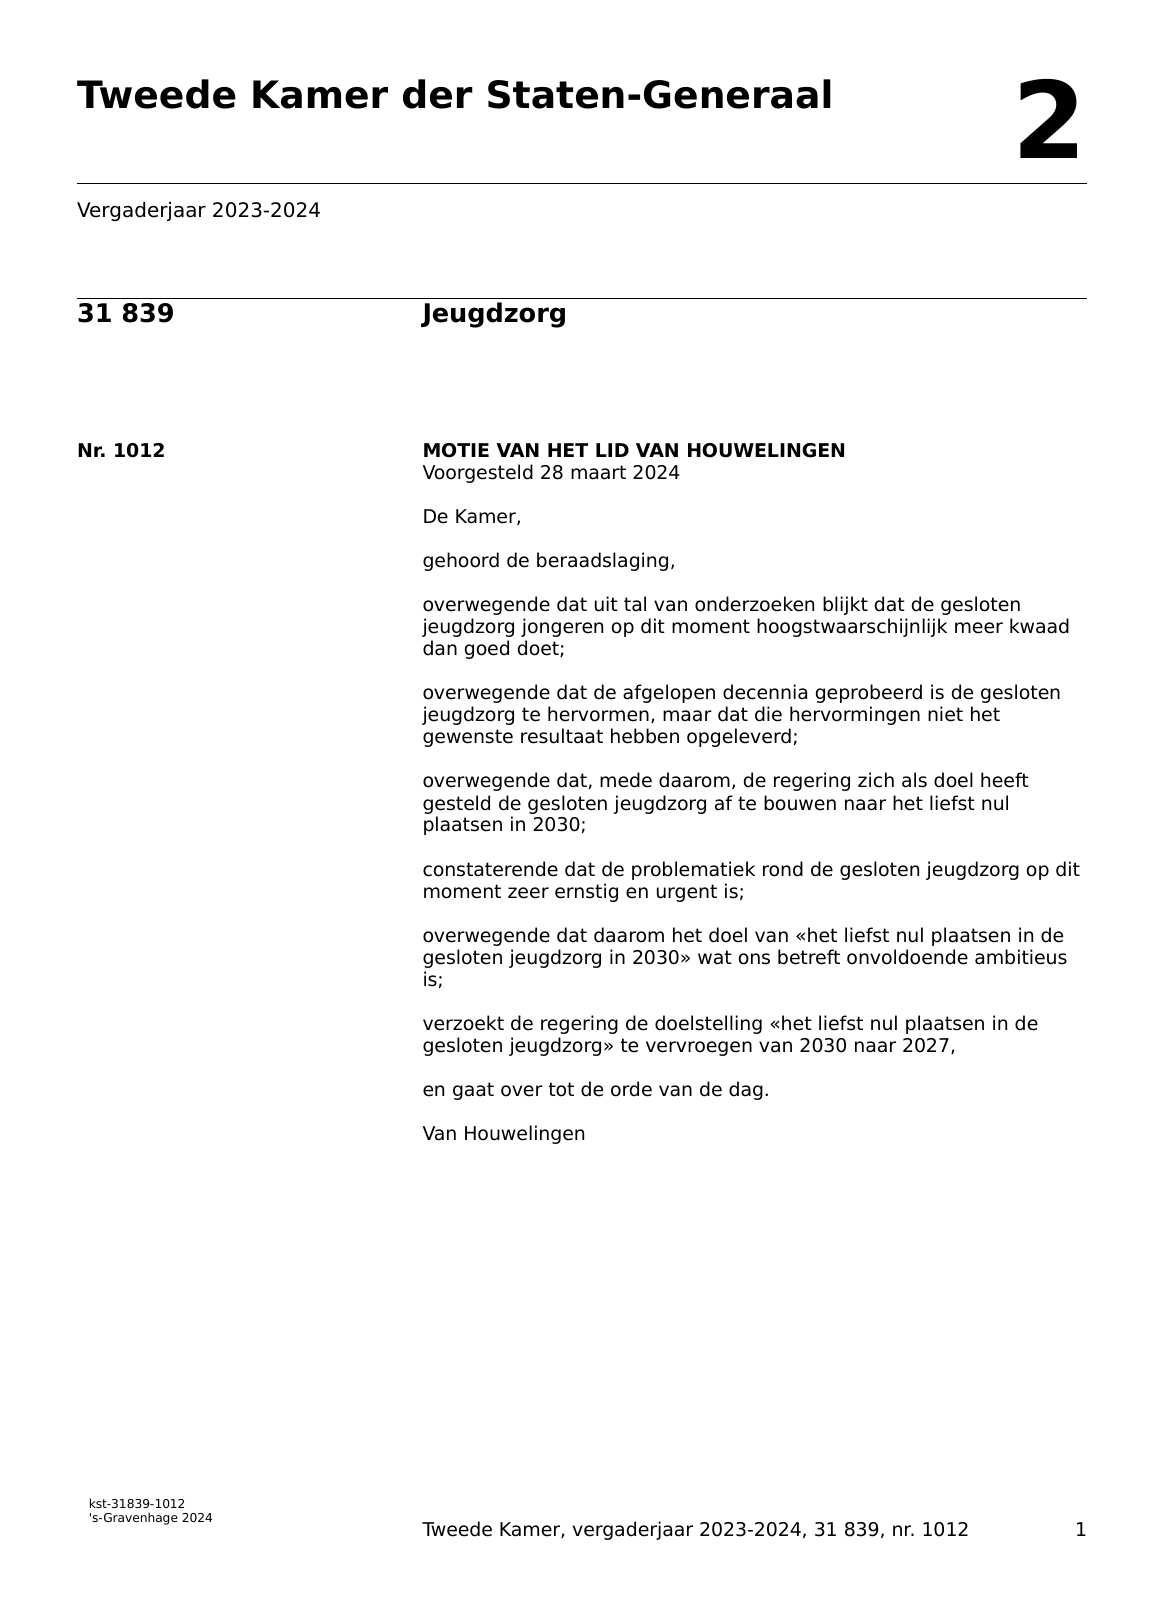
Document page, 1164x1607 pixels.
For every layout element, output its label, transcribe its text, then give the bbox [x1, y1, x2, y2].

text overwegende dat daarom het doel van «het liefst nul plaatsen in de gesloten jeugdzorg in 2030» wat ons betreft onvoldoende ambitieus is; [422, 925, 1087, 991]
subtitle Nr. 1012 MOTIE VAN HET LID VAN HOUWELINGEN [77, 440, 1087, 462]
text constaterende dat de problematiek rond de gesloten jeugdzorg op dit moment zeer ernstig en urgent is; [422, 858, 1087, 902]
text overwegende dat de afgelopen decennia geprobeerd is de gesloten jeugdzorg te hervormen, maar dat die hervormingen niet het gewenste resultaat hebben opgeleverd; [422, 682, 1087, 748]
text Van Houwelingen [422, 1123, 1087, 1145]
text 's-Gravenhage 2024 [88, 1511, 323, 1525]
text Voorgesteld 28 maart 2024 [422, 462, 1087, 484]
table_cell Vergaderjaar 2023-2024 [77, 184, 1087, 298]
text De Kamer, [422, 506, 1087, 528]
text verzoekt de regering de doelstelling «het liefst nul plaatsen in de gesloten jeugdzorg» te vervroegen van 2030 naar 2027, [422, 1013, 1087, 1057]
text overwegende dat, mede daarom, de regering zich als doel heeft gesteld de gesloten jeugdzorg af te bouwen naar het liefst nul plaatsen in 2030; [422, 770, 1087, 836]
text gehoord de beraadslaging, [422, 550, 1087, 572]
text en gaat over tot de orde van de dag. [422, 1079, 1087, 1101]
table_header Tweede Kamer der Staten-Generaal [77, 59, 886, 183]
text overwegende dat uit tal van onderzoeken blijkt dat de gesloten jeugdzorg jongeren op dit moment hoogstwaarschijnlijk meer kwaad dan goed doet; [422, 594, 1087, 660]
text kst-31839-1012 [88, 1497, 323, 1511]
table_header 2 [886, 59, 1087, 183]
subtitle 31 839 Jeugdzorg [77, 299, 1087, 329]
